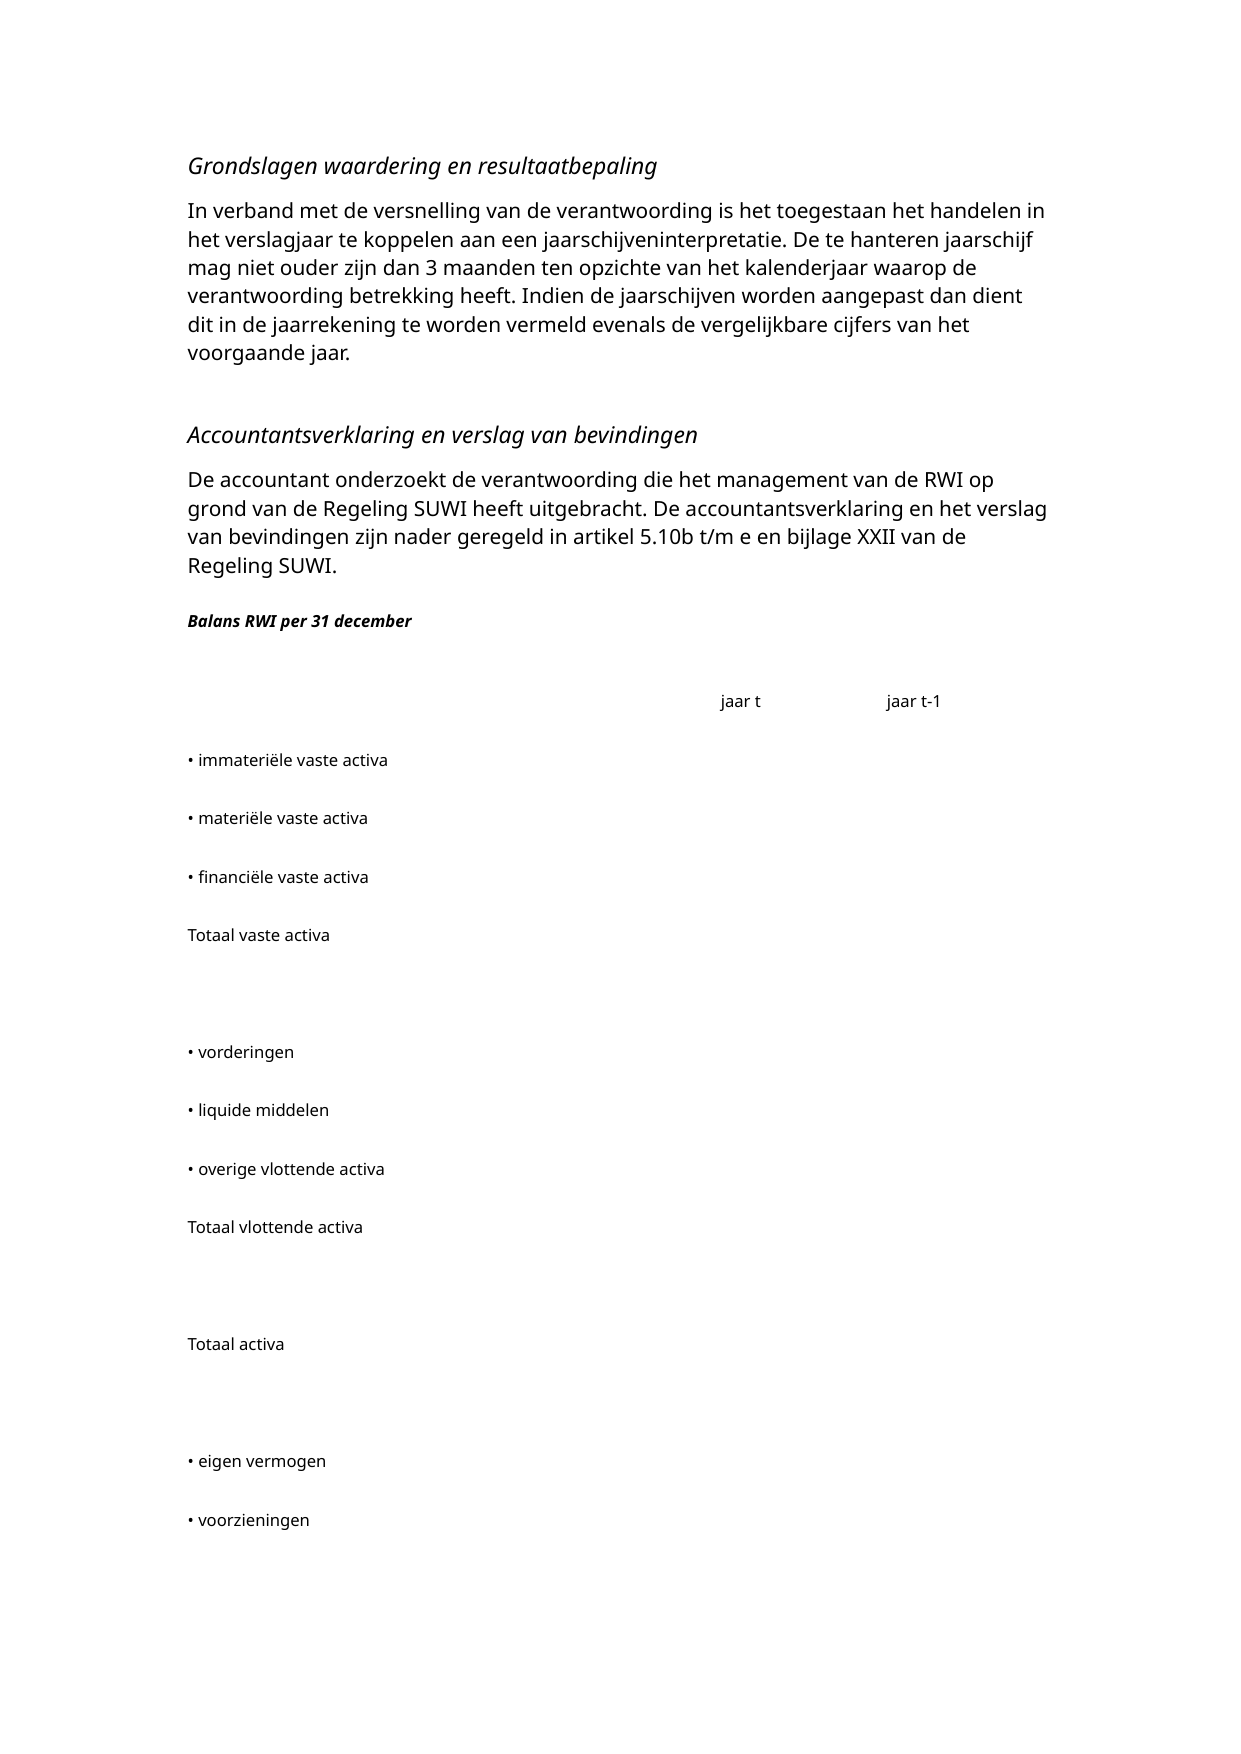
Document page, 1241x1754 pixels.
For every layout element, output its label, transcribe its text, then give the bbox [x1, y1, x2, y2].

table_cell [887, 1041, 1053, 1099]
table_cell [721, 1216, 887, 1274]
table_cell Totaal vlottende activa [188, 1216, 721, 1274]
table_cell [188, 1274, 721, 1333]
text Balans RWI per 31 december [187, 609, 1053, 632]
table_cell [887, 749, 1053, 807]
table_cell [721, 1508, 887, 1567]
table_cell [721, 1041, 887, 1099]
table_cell Totaal activa [188, 1333, 721, 1391]
subtitle Accountantsverklaring en verslag van bevindingen [187, 419, 1053, 451]
table_cell [721, 865, 887, 924]
table_header jaar t-1 [887, 690, 1053, 748]
table_cell • financiële vaste activa [188, 865, 721, 924]
table_cell • eigen vermogen [188, 1450, 721, 1508]
table_cell • overige vlottende activa [188, 1158, 721, 1216]
table_header [188, 690, 721, 748]
table_cell [721, 924, 887, 982]
table_cell [721, 1158, 887, 1216]
table_cell • vorderingen [188, 1041, 721, 1099]
table_cell [721, 1333, 887, 1391]
table_cell • voorzieningen [188, 1508, 721, 1567]
table_cell [887, 1158, 1053, 1216]
table_cell • immateriële vaste activa [188, 749, 721, 807]
table_cell [887, 1274, 1053, 1333]
table_cell [887, 1508, 1053, 1567]
table_cell [188, 1391, 721, 1450]
table_cell [721, 749, 887, 807]
table_cell [188, 982, 721, 1041]
table_cell [721, 1450, 887, 1508]
table_cell [721, 1274, 887, 1333]
table_cell Totaal vaste activa [188, 924, 721, 982]
text De accountant onderzoekt de verantwoording die het management van de RWI op grond van de Regeling SUWI heeft uitgebracht. De accountantsverklaring en het verslag van bevindingen zijn nader geregeld in artikel 5.10b t/m e en bijlage XXII van de Regeling SUWI. [187, 466, 1053, 579]
table_cell [887, 865, 1053, 924]
table_cell [721, 807, 887, 865]
table_cell [721, 982, 887, 1041]
table_cell [887, 924, 1053, 982]
text In verband met de versnelling van de verantwoording is het toegestaan het handelen in het verslagjaar te koppelen aan een jaarschijveninterpretatie. De te hanteren jaarschijf mag niet ouder zijn dan 3 maanden ten opzichte van het kalenderjaar waarop de verantwoording betrekking heeft. Indien de jaarschijven worden aangepast dan dient dit in de jaarrekening te worden vermeld evenals de vergelijkbare cijfers van het voorgaande jaar. [187, 196, 1053, 367]
table_cell [887, 807, 1053, 865]
table_header jaar t [721, 690, 887, 748]
table_cell [721, 1099, 887, 1157]
table_cell • liquide middelen [188, 1099, 721, 1157]
subtitle Grondslagen waardering en resultaatbepaling [187, 150, 1053, 181]
table_cell • materiële vaste activa [188, 807, 721, 865]
table_cell [887, 982, 1053, 1041]
table_cell [721, 1391, 887, 1450]
table_cell [887, 1216, 1053, 1274]
table_cell [887, 1333, 1053, 1391]
table_cell [887, 1099, 1053, 1157]
table_cell [887, 1450, 1053, 1508]
table_cell [887, 1391, 1053, 1450]
